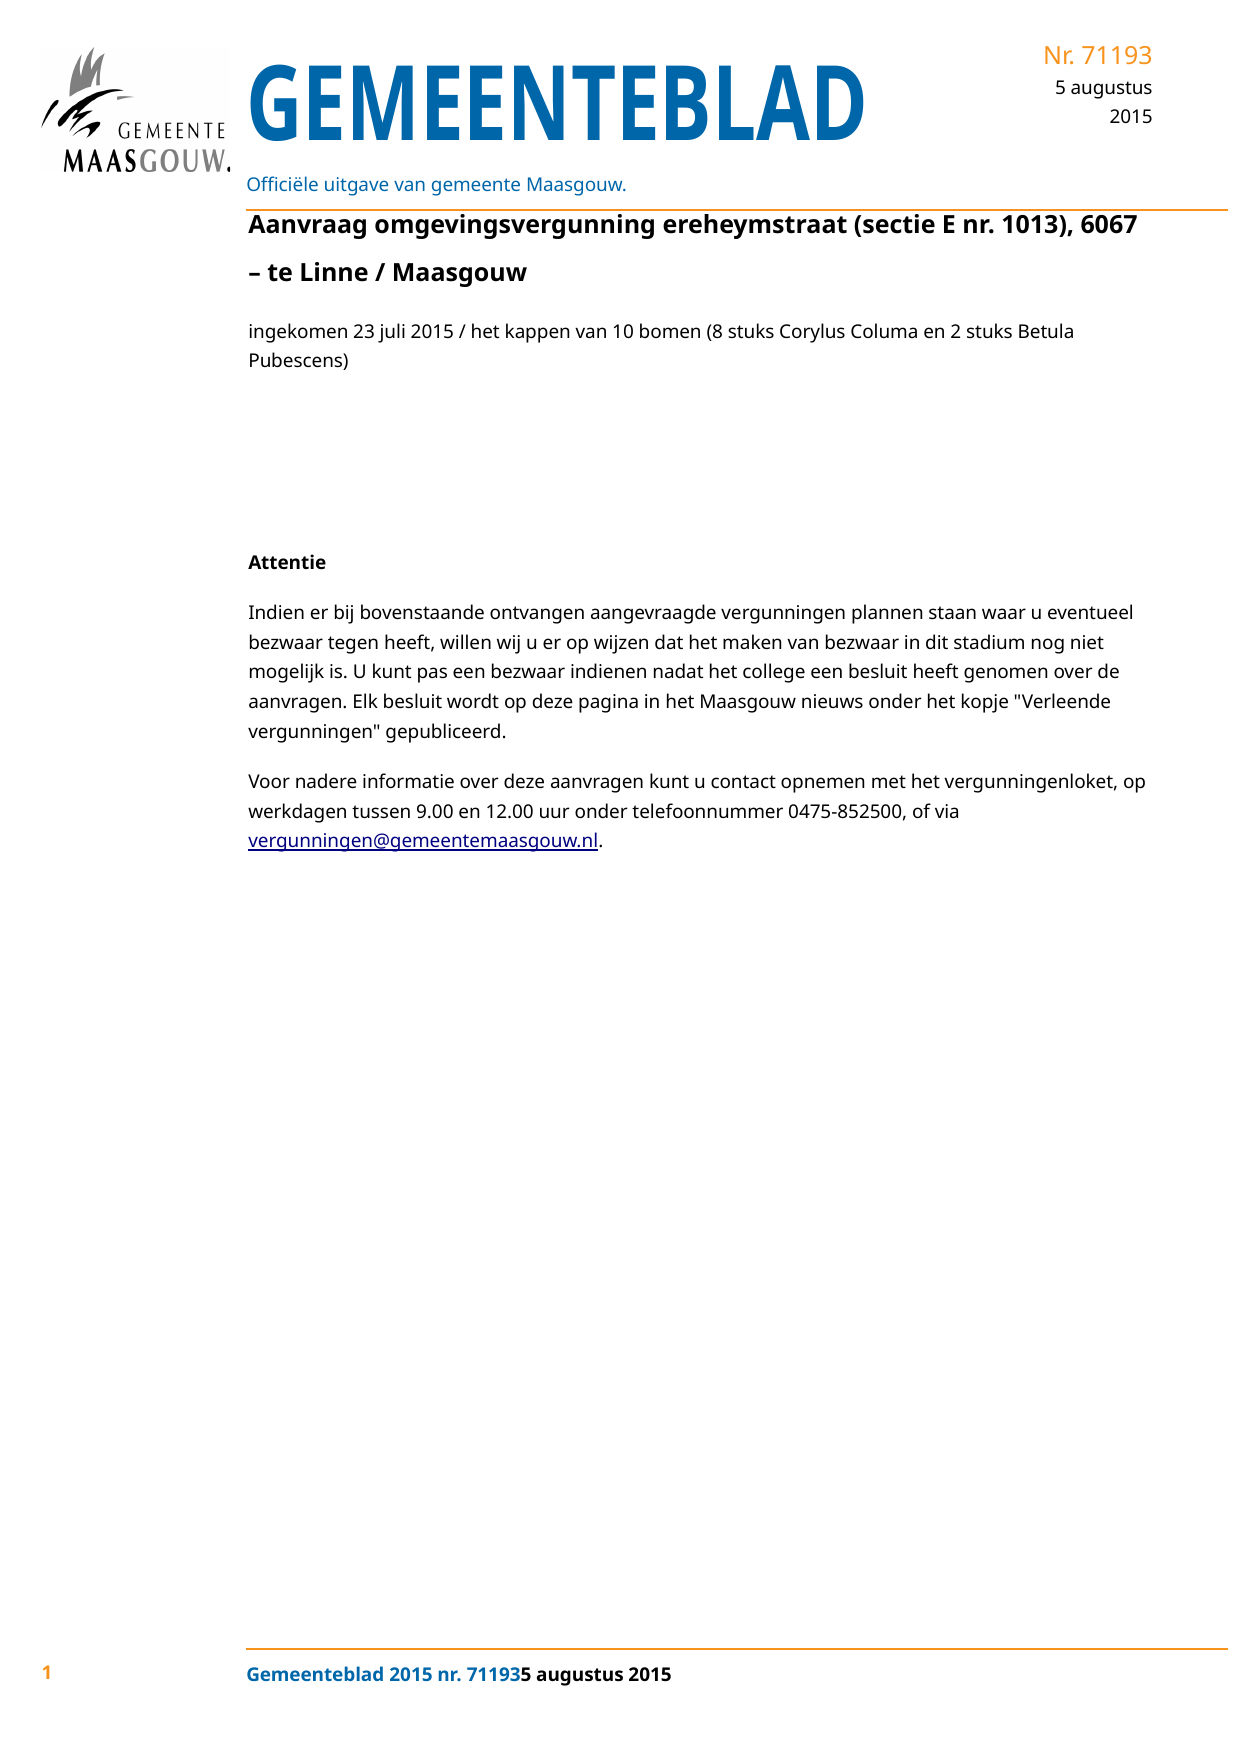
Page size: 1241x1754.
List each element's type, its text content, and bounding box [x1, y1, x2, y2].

text Aanvraag omgevingsvergunning ereheymstraat (sectie E nr. 1013), 6067 – te Linne / Maasgouw [248, 211, 1152, 288]
text Indien er bij bovenstaande ontvangen aangevraagde vergunningen plannen staan waar u eventueel bezwaar tegen heeft, willen wij u er op wijzen dat het maken van bezwaar in dit stadium nog niet mogelijk is. U kunt pas een bezwaar indienen nadat het college een besluit heeft genomen over de aanvragen. Elk besluit wordt op deze pagina in het Maasgouw nieuws onder het kopje "Verleende vergunningen" gepubliceerd. [248, 599, 1152, 744]
text ingekomen 23 juli 2015 / het kappen van 10 bomen (8 stuks Corylus Columa en 2 stuks Betula Pubescens) [248, 318, 1152, 373]
text Attentie [248, 549, 1152, 575]
text Voor nadere informatie over deze aanvragen kunt u contact opnemen met het vergunningenloket, op werkdagen tussen 9.00 en 12.00 uur onder telefoonnummer 0475-852500, of via vergunningen@gemeentemaasgouw.nl. [248, 768, 1152, 853]
picture [41, 47, 231, 172]
